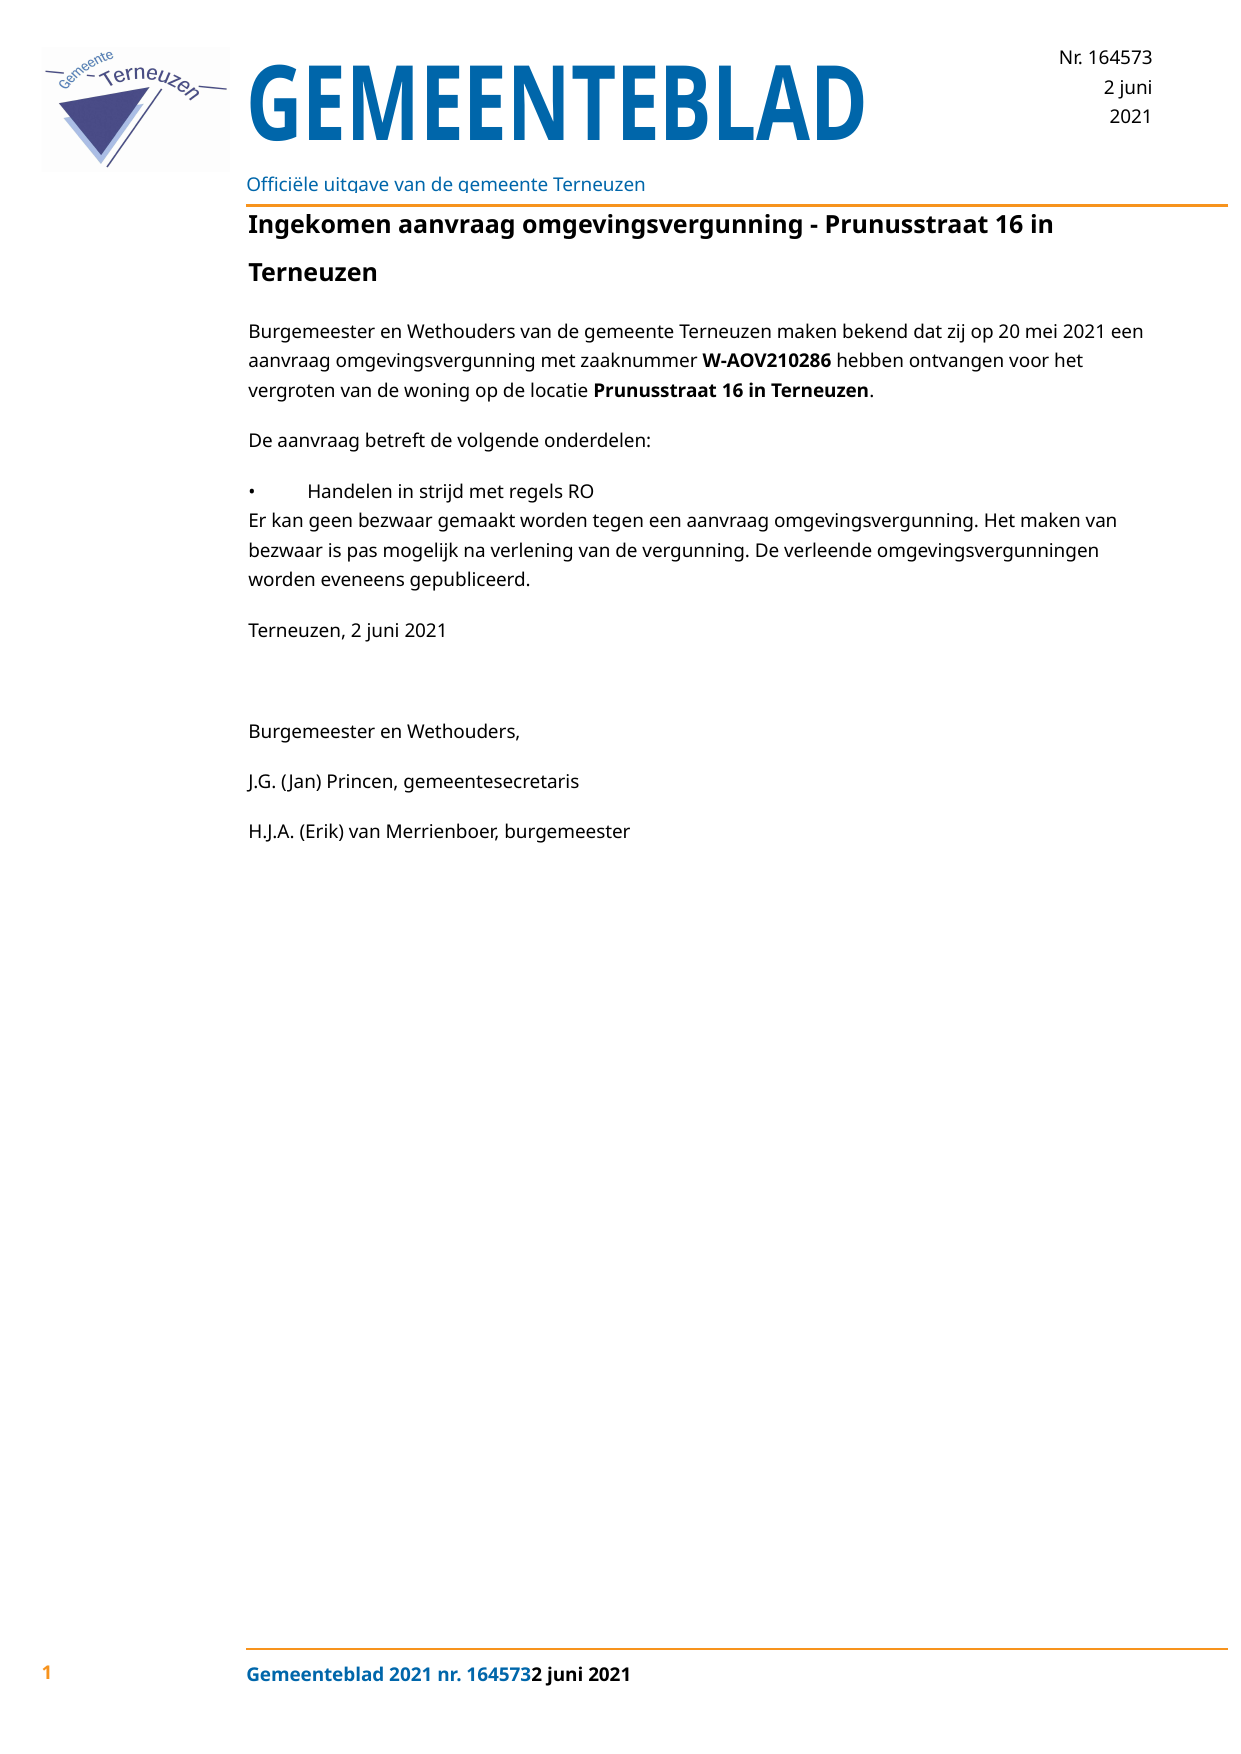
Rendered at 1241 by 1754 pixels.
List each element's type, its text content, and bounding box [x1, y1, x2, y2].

text De aanvraag betreft de volgende onderdelen: [248, 427, 1152, 453]
list Handelen in strijd met regels RO [248, 478, 1152, 504]
picture [41, 47, 231, 172]
text Burgemeester en Wethouders, [248, 718, 1152, 744]
text H.J.A. (Erik) van Merrienboer, burgemeester [248, 819, 1152, 844]
text Ingekomen aanvraag omgevingsvergunning - Prunusstraat 16 in Terneuzen [248, 207, 1152, 288]
text Burgemeester en Wethouders van de gemeente Terneuzen maken bekend dat zij op 20 mei 2021 een aanvraag omgevingsvergunning met zaaknummer W-AOV210286 hebben ontvangen voor het vergroten van de woning op de locatie Prunusstraat 16 in Terneuzen. [248, 318, 1152, 403]
text J.G. (Jan) Princen, gemeentesecretaris [248, 768, 1152, 794]
text Terneuzen, 2 juni 2021 [248, 617, 1152, 643]
text Er kan geen bezwaar gemaakt worden tegen een aanvraag omgevingsvergunning. Het maken van bezwaar is pas mogelijk na verlening van de vergunning. De verleende omgevingsvergunningen worden eveneens gepubliceerd. [248, 507, 1152, 592]
